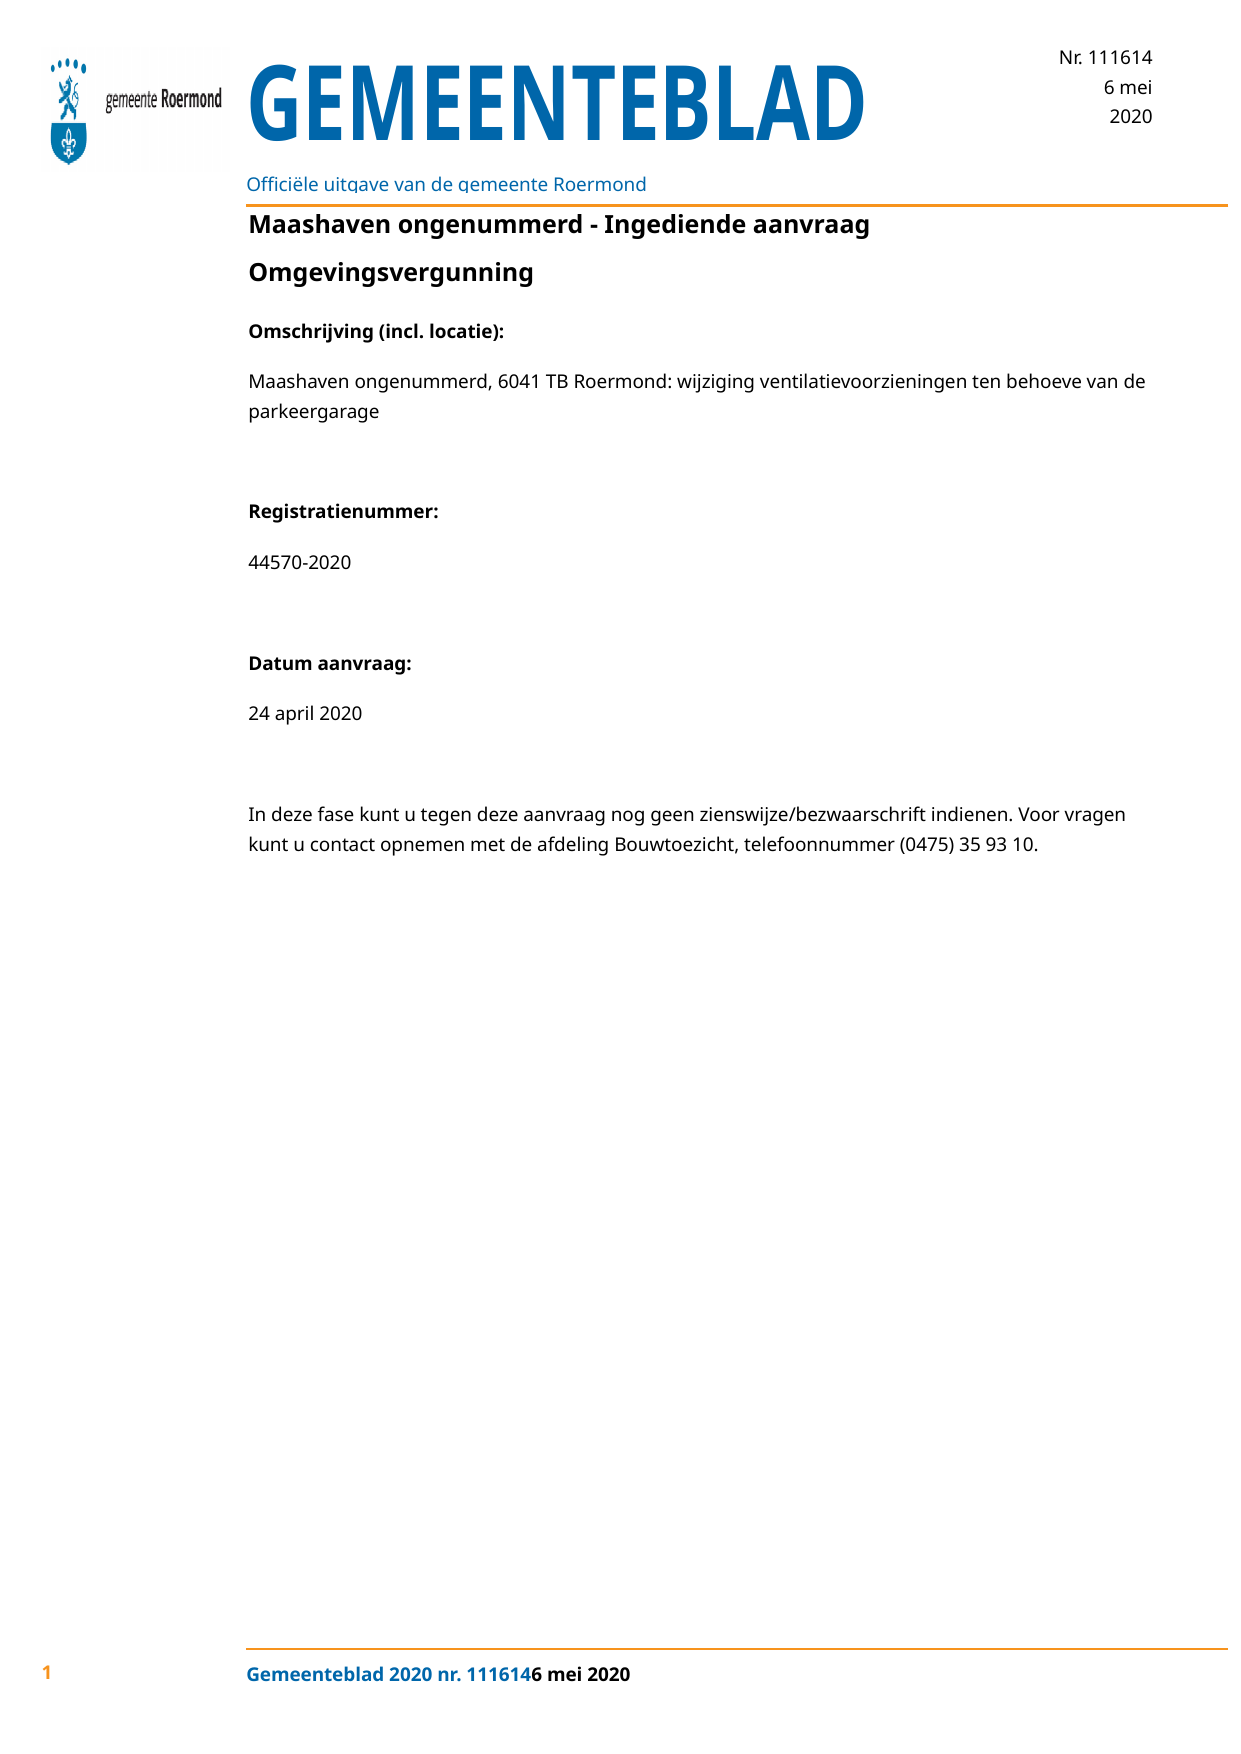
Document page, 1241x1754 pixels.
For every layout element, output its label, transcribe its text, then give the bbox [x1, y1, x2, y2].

text In deze fase kunt u tegen deze aanvraag nog geen zienswijze/bezwaarschrift indienen. Voor vragen kunt u contact opnemen met de afdeling Bouwtoezicht, telefoonnummer (0475) 35 93 10. [248, 801, 1152, 857]
text Registratienummer: [248, 499, 1152, 524]
text Datum aanvraag: [248, 650, 1152, 676]
text 44570-2020 [248, 549, 1152, 575]
text Maashaven ongenummerd, 6041 TB Roermond: wijziging ventilatievoorzieningen ten behoeve van de parkeergarage [248, 368, 1152, 424]
text Omschrijving (incl. locatie): [248, 318, 1152, 344]
picture [41, 47, 231, 172]
text Maashaven ongenummerd - Ingediende aanvraag Omgevingsvergunning [248, 207, 1152, 288]
text 24 april 2020 [248, 700, 1152, 726]
